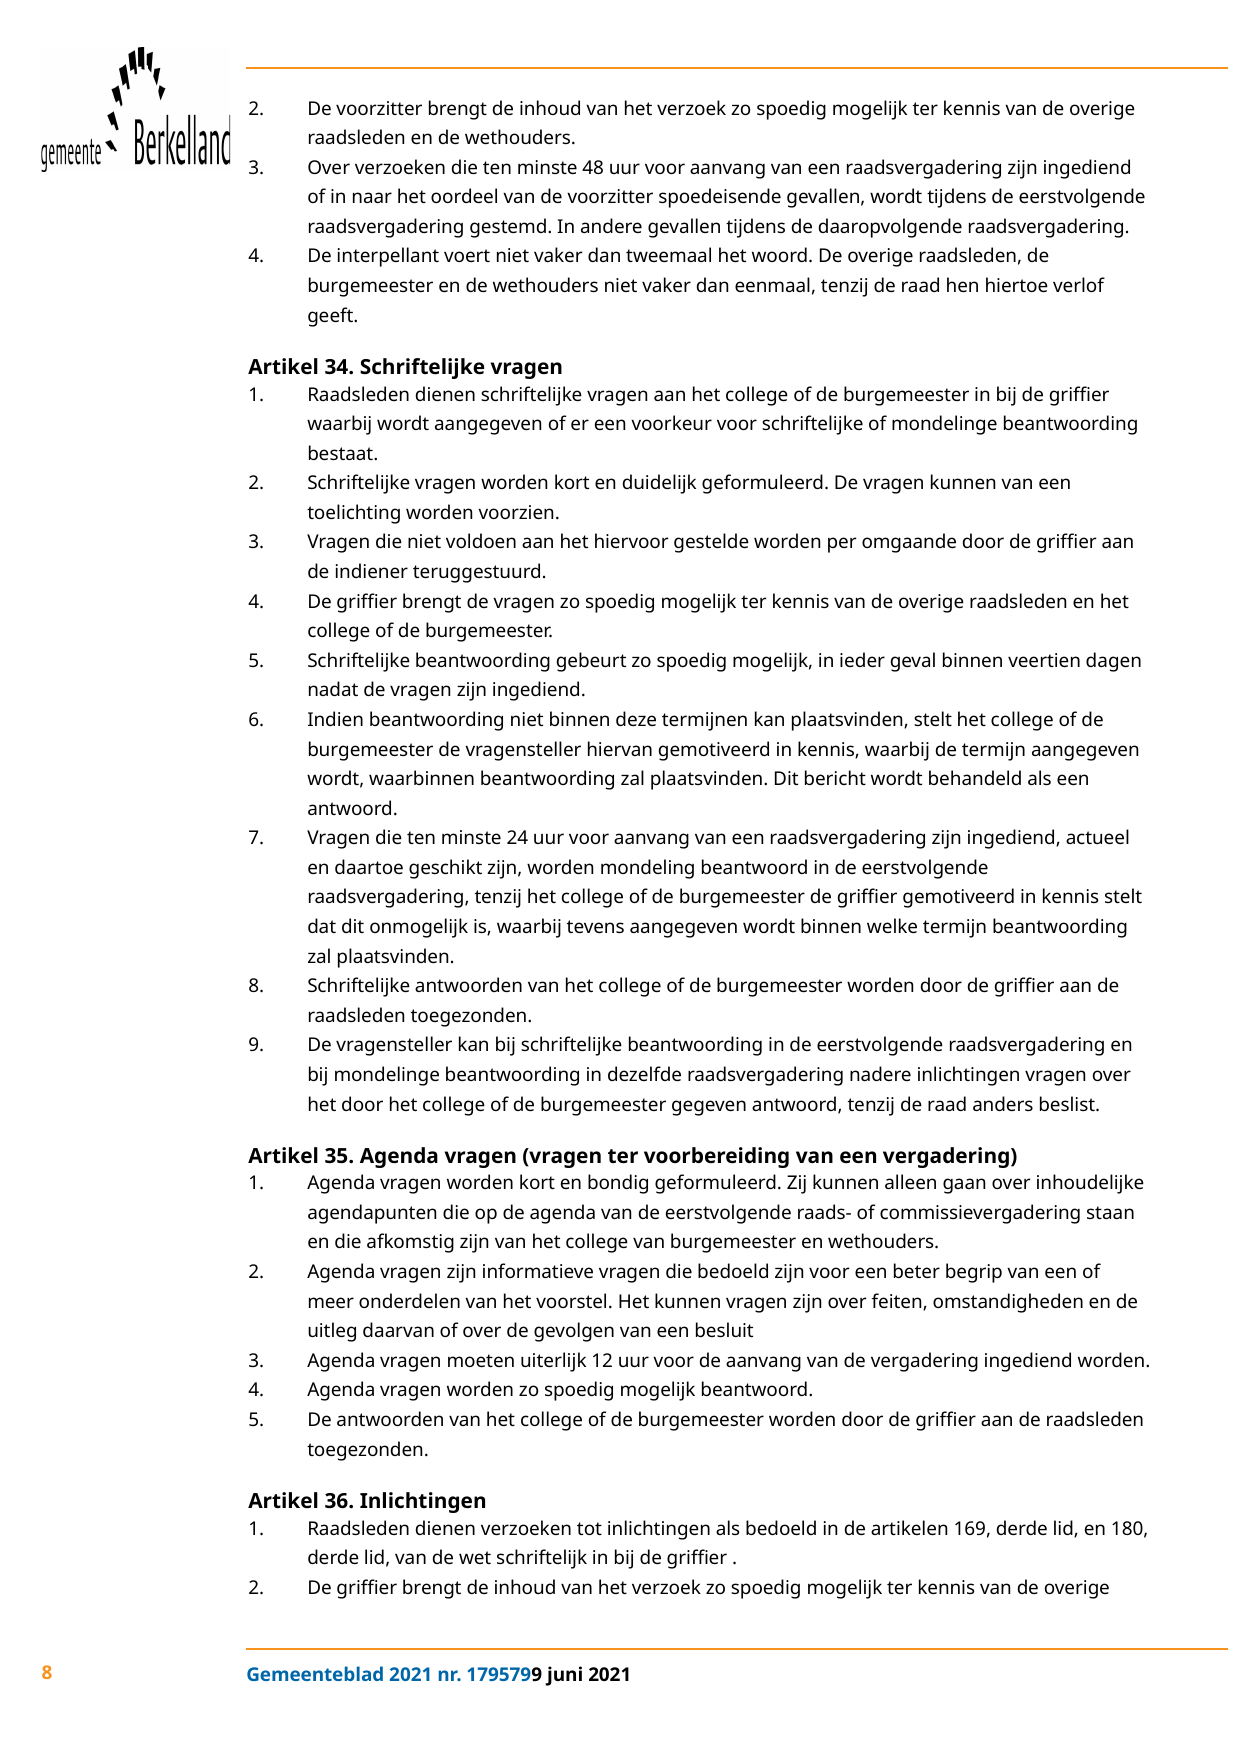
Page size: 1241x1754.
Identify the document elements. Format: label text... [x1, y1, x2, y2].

list Vragen die niet voldoen aan het hiervoor gestelde worden per omgaande door de griffier aan de indiener teruggestuurd. [248, 529, 1152, 584]
list Indien beantwoording niet binnen deze termijnen kan plaatsvinden, stelt het college of de burgemeester de vragensteller hiervan gemotiveerd in kennis, waarbij de termijn aangegeven wordt, waarbinnen beantwoording zal plaatsvinden. Dit bericht wordt behandeld als een antwoord. [248, 706, 1152, 821]
list De vragensteller kan bij schriftelijke beantwoording in de eerstvolgende raadsvergadering en bij mondelinge beantwoording in dezelfde raadsvergadering nadere inlichtingen vragen over het door het college of de burgemeester gegeven antwoord, tenzij de raad anders beslist. [248, 1032, 1152, 1116]
list Raadsleden dienen schriftelijke vragen aan het college of de burgemeester in bij de griffier waarbij wordt aangegeven of er een voorkeur voor schriftelijke of mondelinge beantwoording bestaat. [248, 381, 1152, 466]
list Agenda vragen zijn informatieve vragen die bedoeld zijn voor een beter begrip van een of meer onderdelen van het voorstel. Het kunnen vragen zijn over feiten, omstandigheden en de uitleg daarvan of over de gevolgen van een besluit [248, 1258, 1152, 1343]
list Agenda vragen worden kort en bondig geformuleerd. Zij kunnen alleen gaan over inhoudelijke agendapunten die op de agenda van de eerstvolgende raads- of commissievergadering staan en die afkomstig zijn van het college van burgemeester en wethouders. [248, 1169, 1152, 1254]
list De voorzitter brengt de inhoud van het verzoek zo spoedig mogelijk ter kennis van de overige raadsleden en de wethouders. [248, 95, 1152, 150]
list Agenda vragen worden zo spoedig mogelijk beantwoord. [248, 1377, 1152, 1402]
list Raadsleden dienen verzoeken tot inlichtingen als bedoeld in de artikelen 169, derde lid, en 180, derde lid, van de wet schriftelijk in bij de griffier . [248, 1515, 1152, 1570]
text Artikel 35. Agenda vragen (vragen ter voorbereiding van een vergadering) [248, 1141, 1152, 1169]
list Schriftelijke beantwoording gebeurt zo spoedig mogelijk, in ieder geval binnen veertien dagen nadat de vragen zijn ingediend. [248, 647, 1152, 702]
picture [41, 47, 231, 172]
list De griffier brengt de inhoud van het verzoek zo spoedig mogelijk ter kennis van de overige [248, 1574, 1152, 1599]
text Artikel 34. Schriftelijke vragen [248, 352, 1152, 381]
list Schriftelijke vragen worden kort en duidelijk geformuleerd. De vragen kunnen van een toelichting worden voorzien. [248, 469, 1152, 525]
list Schriftelijke antwoorden van het college of de burgemeester worden door de griffier aan de raadsleden toegezonden. [248, 972, 1152, 1028]
list Over verzoeken die ten minste 48 uur voor aanvang van een raadsvergadering zijn ingediend of in naar het oordeel van de voorzitter spoedeisende gevallen, wordt tijdens de eerstvolgende raadsvergadering gestemd. In andere gevallen tijdens de daaropvolgende raadsvergadering. [248, 154, 1152, 239]
list De antwoorden van het college of de burgemeester worden door de griffier aan de raadsleden toegezonden. [248, 1406, 1152, 1462]
list Vragen die ten minste 24 uur voor aanvang van een raadsvergadering zijn ingediend, actueel en daartoe geschikt zijn, worden mondeling beantwoord in de eerstvolgende raadsvergadering, tenzij het college of de burgemeester de griffier gemotiveerd in kennis stelt dat dit onmogelijk is, waarbij tevens aangegeven wordt binnen welke termijn beantwoording zal plaatsvinden. [248, 824, 1152, 968]
list De interpellant voert niet vaker dan tweemaal het woord. De overige raadsleden, de burgemeester en de wethouders niet vaker dan eenmaal, tenzij de raad hen hiertoe verlof geeft. [248, 243, 1152, 328]
list De griffier brengt de vragen zo spoedig mogelijk ter kennis van de overige raadsleden en het college of de burgemeester. [248, 588, 1152, 643]
list Agenda vragen moeten uiterlijk 12 uur voor de aanvang van de vergadering ingediend worden. [248, 1347, 1152, 1373]
text Artikel 36. Inlichtingen [248, 1486, 1152, 1515]
